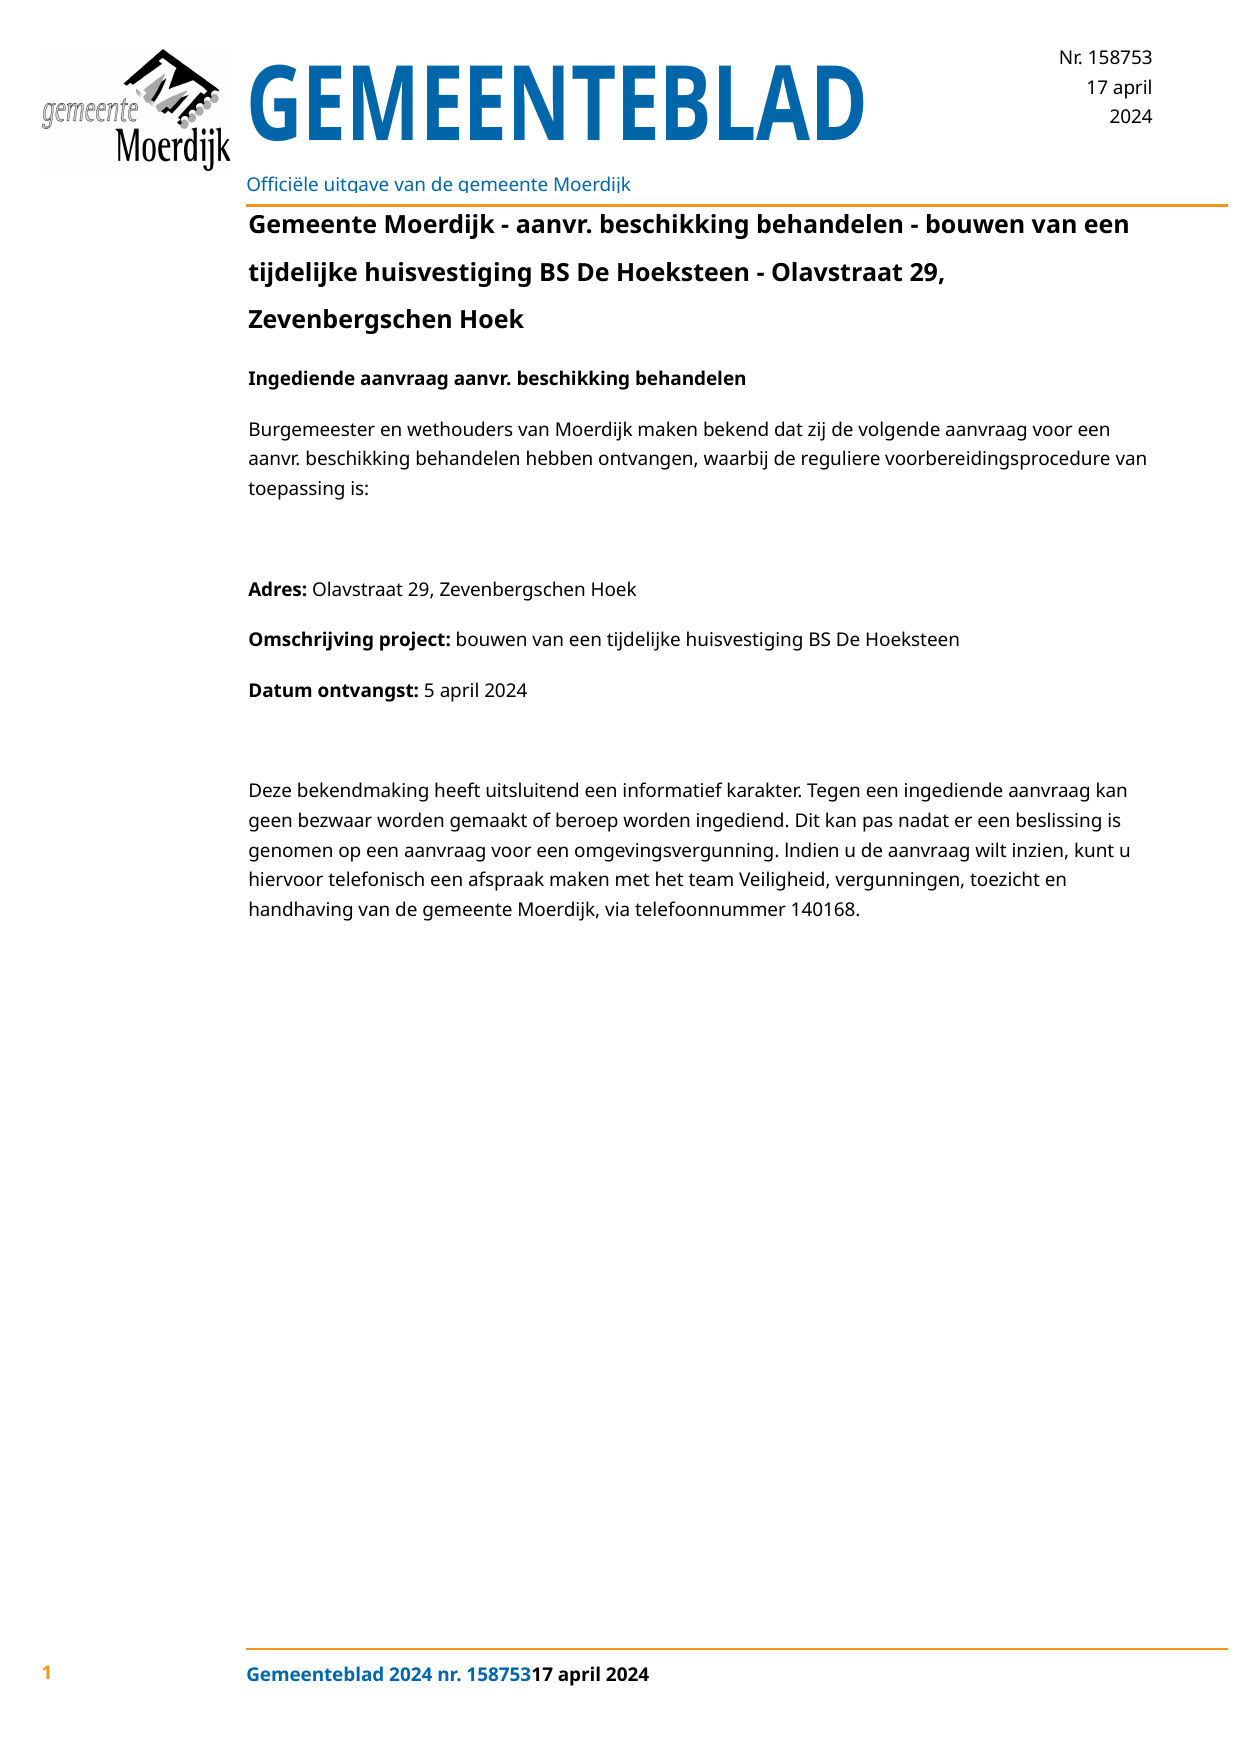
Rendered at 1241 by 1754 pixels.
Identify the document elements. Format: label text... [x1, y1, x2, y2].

picture [41, 47, 231, 172]
text Ingediende aanvraag aanvr. beschikking behandelen [248, 366, 1152, 391]
text Gemeente Moerdijk - aanvr. beschikking behandelen - bouwen van een tijdelijke huisvestiging BS De Hoeksteen - Olavstraat 29, Zevenbergschen Hoek [248, 207, 1152, 336]
text Burgemeester en wethouders van Moerdijk maken bekend dat zij de volgende aanvraag voor een aanvr. beschikking behandelen hebben ontvangen, waarbij de reguliere voorbereidingsprocedure van toepassing is: [248, 416, 1152, 501]
text Datum ontvangst: 5 april 2024 [248, 677, 1152, 702]
text Adres: Olavstraat 29, Zevenbergschen Hoek [248, 576, 1152, 602]
text Omschrijving project: bouwen van een tijdelijke huisvestiging BS De Hoeksteen [248, 626, 1152, 652]
text Deze bekendmaking heeft uitsluitend een informatief karakter. Tegen een ingediende aanvraag kan geen bezwaar worden gemaakt of beroep worden ingediend. Dit kan pas nadat er een beslissing is genomen op een aanvraag voor een omgevingsvergunning. lndien u de aanvraag wilt inzien, kunt u hiervoor telefonisch een afspraak maken met het team Veiligheid, vergunningen, toezicht en handhaving van de gemeente Moerdijk, via telefoonnummer 140168. [248, 778, 1152, 922]
